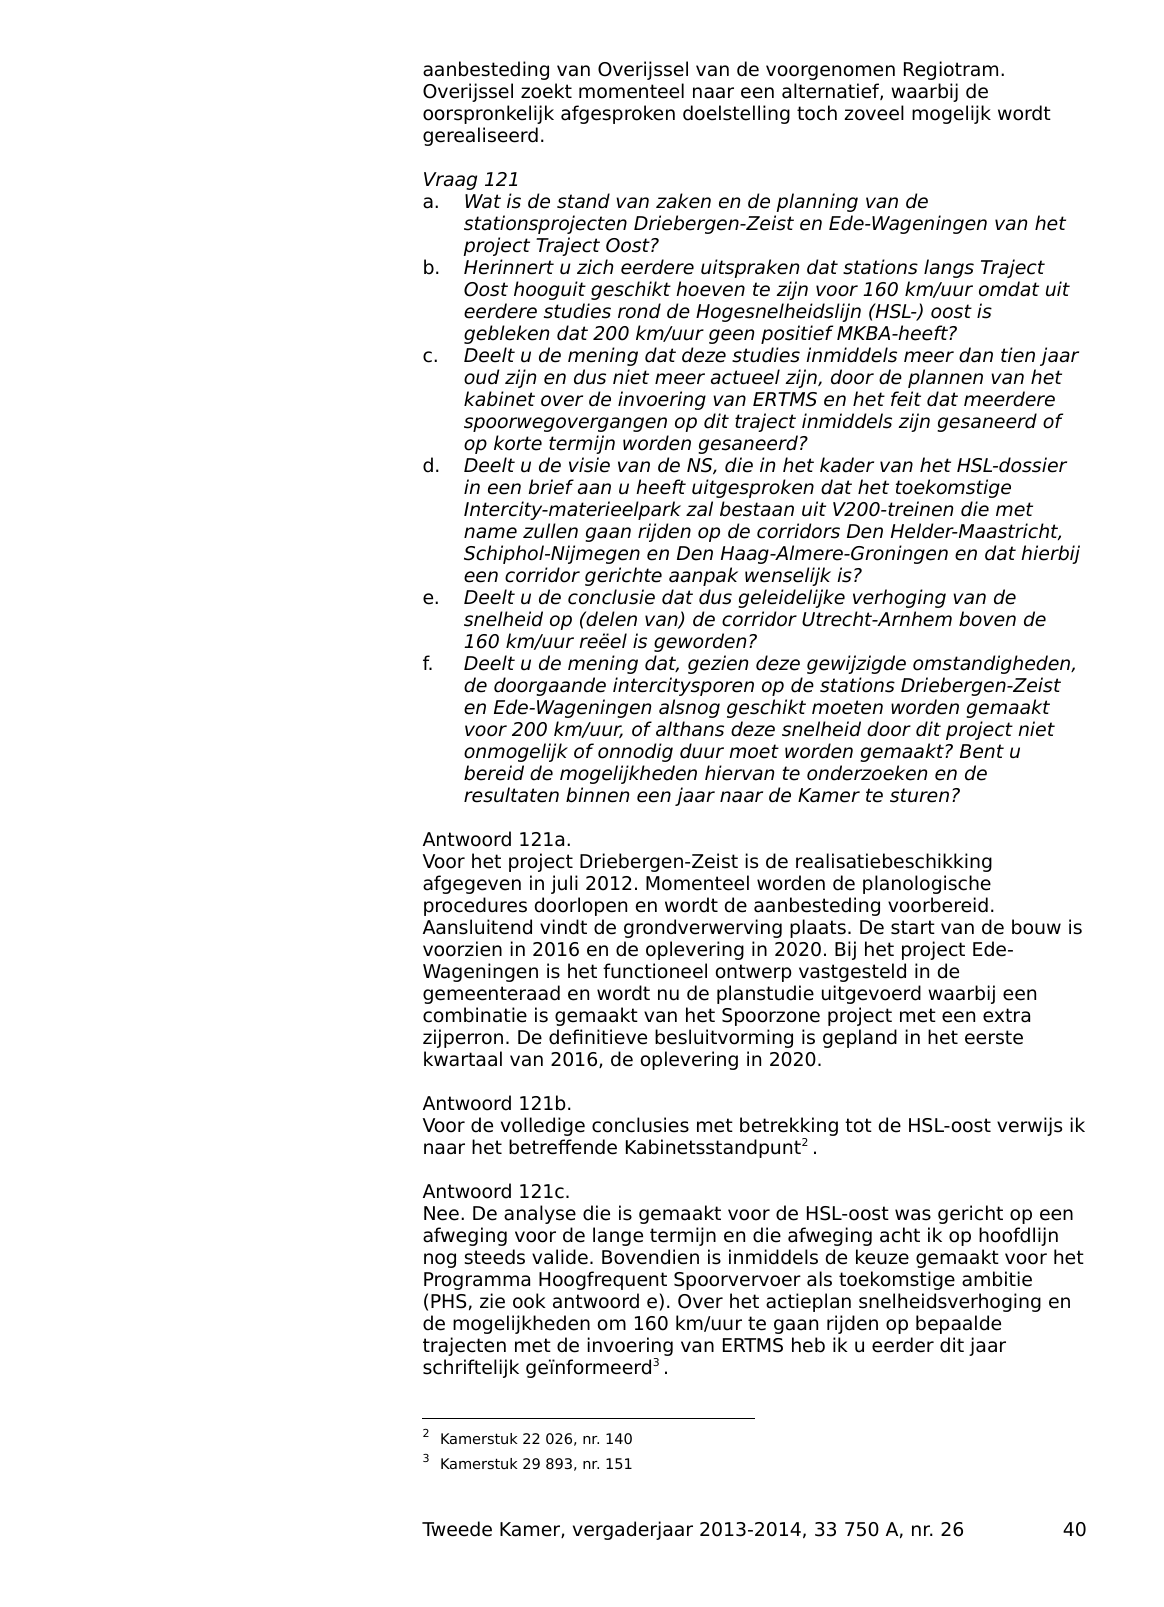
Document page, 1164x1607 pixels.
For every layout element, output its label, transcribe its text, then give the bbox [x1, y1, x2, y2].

text Kamerstuk 29 893, nr. 151 [422, 1452, 1087, 1474]
text d. Deelt u de visie van de NS, die in het kader van het HSL-dossier in een brief aan u heeft uitgesproken dat het toekomstige Intercity-materieelpark zal bestaan uit V200-treinen die met name zullen gaan rijden op de corridors Den Helder-Maastricht, Schiphol-Nijmegen en Den Haag-Almere-Groningen en dat hierbij een corridor gerichte aanpak wenselijk is? [422, 455, 1087, 587]
text c. Deelt u de mening dat deze studies inmiddels meer dan tien jaar oud zijn en dus niet meer actueel zijn, door de plannen van het kabinet over de invoering van ERTMS en het feit dat meerdere spoorwegovergangen op dit traject inmiddels zijn gesaneerd of op korte termijn worden gesaneerd? [422, 345, 1087, 455]
text e. Deelt u de conclusie dat dus geleidelijke verhoging van de snelheid op (delen van) de corridor Utrecht-Arnhem boven de 160 km/uur reëel is geworden? [422, 587, 1087, 653]
text f. Deelt u de mening dat, gezien deze gewijzigde omstandigheden, de doorgaande intercitysporen op de stations Driebergen-Zeist en Ede-Wageningen alsnog geschikt moeten worden gemaakt voor 200 km/uur, of althans deze snelheid door dit project niet onmogelijk of onnodig duur moet worden gemaakt? Bent u bereid de mogelijkheden hiervan te onderzoeken en de resultaten binnen een jaar naar de Kamer te sturen? [422, 653, 1087, 807]
text Antwoord 121a. [422, 829, 1087, 851]
text Nee. De analyse die is gemaakt voor de HSL-oost was gericht op een afweging voor de lange termijn en die afweging acht ik op hoofdlijn nog steeds valide. Bovendien is inmiddels de keuze gemaakt voor het Programma Hoogfrequent Spoorvervoer als toekomstige ambitie (PHS, zie ook antwoord e). Over het actieplan snelheidsverhoging en de mogelijkheden om 160 km/uur te gaan rijden op bepaalde trajecten met de invoering van ERTMS heb ik u eerder dit jaar schriftelijk geïnformeerd. [422, 1203, 1087, 1379]
text Voor het project Driebergen-Zeist is de realisatiebeschikking afgegeven in juli 2012. Momenteel worden de planologische procedures doorlopen en wordt de aanbesteding voorbereid. Aansluitend vindt de grondverwerving plaats. De start van de bouw is voorzien in 2016 en de oplevering in 2020. Bij het project Ede-Wageningen is het functioneel ontwerp vastgesteld in de gemeenteraad en wordt nu de planstudie uitgevoerd waarbij een combinatie is gemaakt van het Spoorzone project met een extra zijperron. De definitieve besluitvorming is gepland in het eerste kwartaal van 2016, de oplevering in 2020. [422, 851, 1087, 1071]
text b. Herinnert u zich eerdere uitspraken dat stations langs Traject Oost hooguit geschikt hoeven te zijn voor 160 km/uur omdat uit eerdere studies rond de Hogesnelheidslijn (HSL-) oost is gebleken dat 200 km/uur geen positief MKBA-heeft? [422, 257, 1087, 345]
text a. Wat is de stand van zaken en de planning van de stationsprojecten Driebergen-Zeist en Ede-Wageningen van het project Traject Oost? [422, 191, 1087, 257]
text aanbesteding van Overijssel van de voorgenomen Regiotram. Overijssel zoekt momenteel naar een alternatief, waarbij de oorspronkelijk afgesproken doelstelling toch zoveel mogelijk wordt gerealiseerd. [422, 59, 1087, 147]
text Antwoord 121c. [422, 1181, 1087, 1203]
text Kamerstuk 22 026, nr. 140 [422, 1427, 1087, 1449]
text Vraag 121 [422, 169, 1087, 191]
text Voor de volledige conclusies met betrekking tot de HSL-oost verwijs ik naar het betreffende Kabinetsstandpunt. [422, 1115, 1087, 1159]
text Antwoord 121b. [422, 1093, 1087, 1115]
